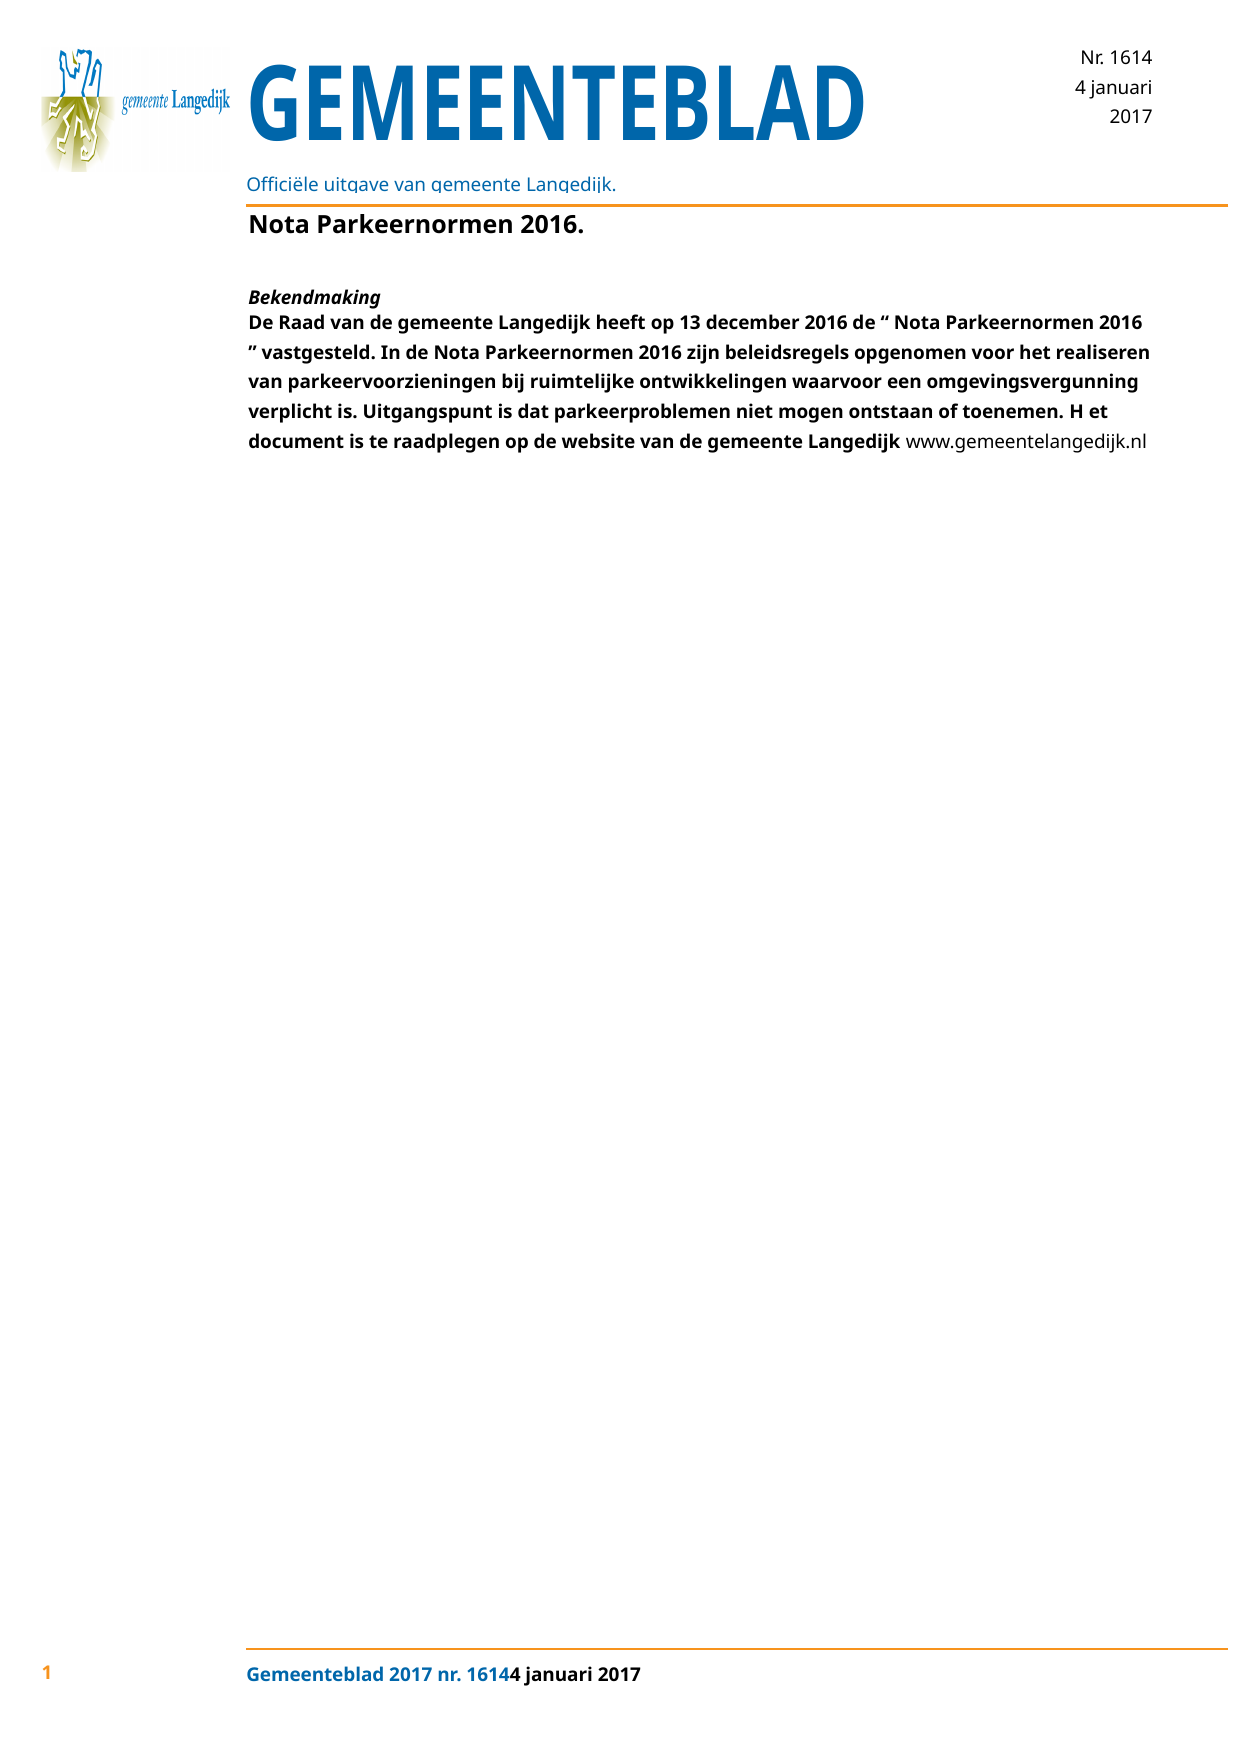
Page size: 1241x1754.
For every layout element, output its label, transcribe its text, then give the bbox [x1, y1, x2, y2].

text Nota Parkeernormen 2016. [248, 207, 1152, 241]
picture [41, 47, 231, 172]
text De Raad van de gemeente Langedijk heeft op 13 december 2016 de “ Nota Parkeernormen 2016 ” vastgesteld. In de Nota Parkeernormen 2016 zijn beleidsregels opgenomen voor het realiseren van parkeervoorzieningen bij ruimtelijke ontwikkelingen waarvoor een omgevingsvergunning verplicht is. Uitgangspunt is dat parkeerproblemen niet mogen ontstaan of toenemen. H et document is te raadplegen op de website van de gemeente Langedijk www.gemeentelangedijk.nl [248, 309, 1152, 454]
text Bekendmaking [248, 284, 1152, 309]
